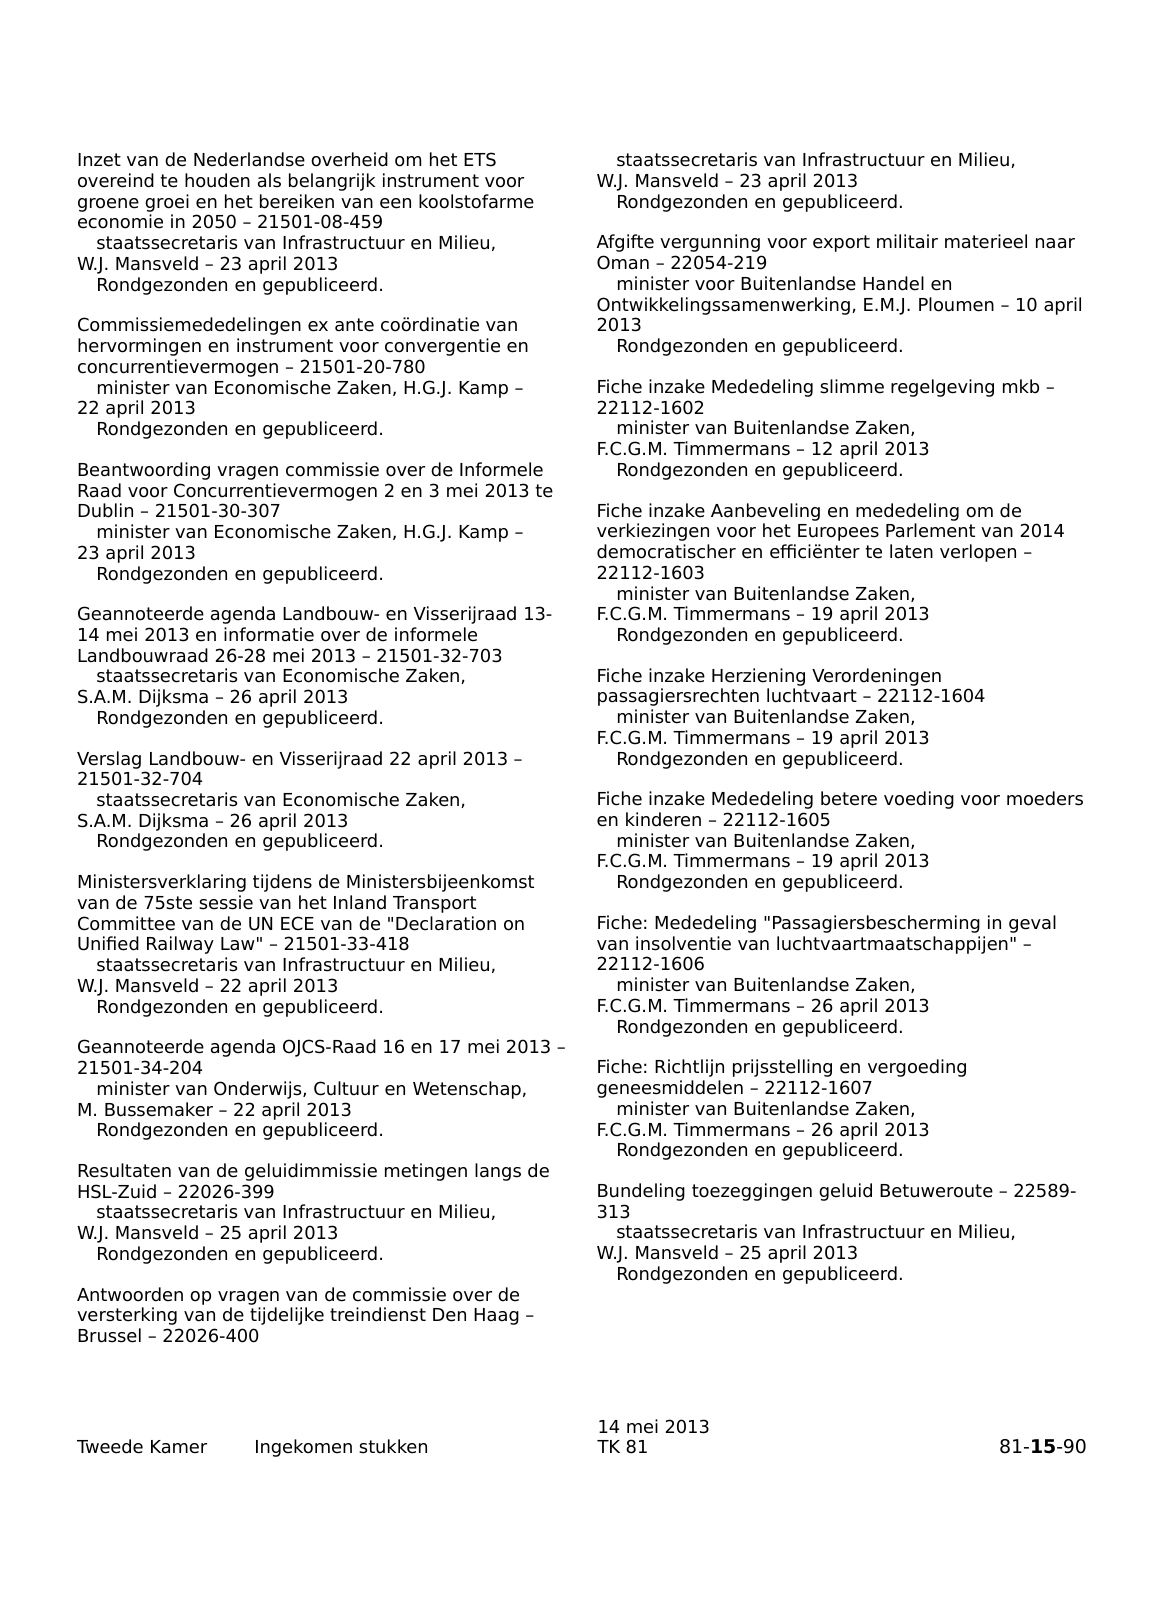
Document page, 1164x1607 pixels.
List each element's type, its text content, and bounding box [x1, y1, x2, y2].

text Commissiemededelingen ex ante coördinatie van hervormingen en instrument voor convergentie en concurrentievermogen – 21501-20-780 [77, 315, 567, 377]
text Rondgezonden en gepubliceerd. [77, 996, 567, 1017]
text Rondgezonden en gepubliceerd. [596, 336, 1087, 357]
text Rondgezonden en gepubliceerd. [77, 1120, 567, 1141]
text Rondgezonden en gepubliceerd. [77, 708, 567, 728]
text Rondgezonden en gepubliceerd. [77, 563, 567, 584]
text minister van Buitenlandse Zaken, F.C.G.M. Timmermans – 26 april 2013 [596, 1099, 1087, 1140]
text minister van Economische Zaken, H.G.J. Kamp – 23 april 2013 [77, 522, 567, 563]
text staatssecretaris van Economische Zaken, S.A.M. Dijksma – 26 april 2013 [77, 666, 567, 708]
text staatssecretaris van Economische Zaken, S.A.M. Dijksma – 26 april 2013 [77, 790, 567, 831]
text Bundeling toezeggingen geluid Betuweroute – 22589-313 [596, 1181, 1087, 1222]
text Geannoteerde agenda Landbouw- en Visserijraad 13-14 mei 2013 en informatie over de informele Landbouwraad 26-28 mei 2013 – 21501-32-703 [77, 604, 567, 666]
text Antwoorden op vragen van de commissie over de versterking van de tijdelijke treindienst Den Haag – Brussel – 22026-400 [77, 1284, 567, 1347]
text minister van Buitenlandse Zaken, F.C.G.M. Timmermans – 12 april 2013 [596, 418, 1087, 460]
text Rondgezonden en gepubliceerd. [77, 1244, 567, 1264]
text minister van Onderwijs, Cultuur en Wetenschap, M. Bussemaker – 22 april 2013 [77, 1079, 567, 1120]
text Rondgezonden en gepubliceerd. [596, 1140, 1087, 1161]
text minister van Economische Zaken, H.G.J. Kamp – 22 april 2013 [77, 377, 567, 419]
text Fiche inzake Herziening Verordeningen passagiersrechten luchtvaart – 22112-1604 [596, 666, 1087, 707]
text minister van Buitenlandse Zaken, F.C.G.M. Timmermans – 19 april 2013 [596, 831, 1087, 872]
text Rondgezonden en gepubliceerd. [596, 1016, 1087, 1037]
text minister van Buitenlandse Zaken, F.C.G.M. Timmermans – 19 april 2013 [596, 707, 1087, 748]
text Rondgezonden en gepubliceerd. [596, 460, 1087, 480]
text Rondgezonden en gepubliceerd. [77, 274, 567, 295]
text Verslag Landbouw- en Visserijraad 22 april 2013 – 21501-32-704 [77, 748, 567, 790]
text Beantwoording vragen commissie over de Informele Raad voor Concurrentievermogen 2 en 3 mei 2013 te Dublin – 21501-30-307 [77, 460, 567, 522]
text Inzet van de Nederlandse overheid om het ETS overeind te houden als belangrijk instrument voor groene groei en het bereiken van een koolstofarme economie in 2050 – 21501-08-459 [77, 150, 567, 233]
text minister van Buitenlandse Zaken, F.C.G.M. Timmermans – 19 april 2013 [596, 583, 1087, 625]
text staatssecretaris van Infrastructuur en Milieu, W.J. Mansveld – 22 april 2013 [77, 955, 567, 996]
text Rondgezonden en gepubliceerd. [596, 192, 1087, 212]
text Rondgezonden en gepubliceerd. [596, 872, 1087, 893]
text Rondgezonden en gepubliceerd. [77, 419, 567, 440]
text minister van Buitenlandse Zaken, F.C.G.M. Timmermans – 26 april 2013 [596, 975, 1087, 1016]
text Afgifte vergunning voor export militair materieel naar Oman – 22054-219 [596, 232, 1087, 274]
text staatssecretaris van Infrastructuur en Milieu, W.J. Mansveld – 23 april 2013 [77, 233, 567, 274]
text Rondgezonden en gepubliceerd. [596, 1264, 1087, 1284]
text staatssecretaris van Infrastructuur en Milieu, W.J. Mansveld – 25 april 2013 [596, 1222, 1087, 1264]
text Rondgezonden en gepubliceerd. [77, 831, 567, 852]
text Rondgezonden en gepubliceerd. [596, 748, 1087, 769]
text Rondgezonden en gepubliceerd. [596, 625, 1087, 646]
text minister voor Buitenlandse Handel en Ontwikkelingssamenwerking, E.M.J. Ploumen – 10 april 2013 [596, 274, 1087, 336]
text Fiche: Mededeling "Passagiersbescherming in geval van insolventie van luchtvaartmaatschappijen" – 22112-1606 [596, 913, 1087, 975]
text Resultaten van de geluidimmissie metingen langs de HSL-Zuid – 22026-399 [77, 1161, 567, 1202]
text staatssecretaris van Infrastructuur en Milieu, W.J. Mansveld – 25 april 2013 [77, 1202, 567, 1244]
text Fiche: Richtlijn prijsstelling en vergoeding geneesmiddelen – 22112-1607 [596, 1057, 1087, 1099]
text Fiche inzake Aanbeveling en mededeling om de verkiezingen voor het Europees Parlement van 2014 democratischer en efficiënter te laten verlopen – 22112-1603 [596, 500, 1087, 583]
text Ministersverklaring tijdens de Ministersbijeenkomst van de 75ste sessie van het Inland Transport Committee van de UN ECE van de "Declaration on Unified Railway Law" – 21501-33-418 [77, 872, 567, 955]
text staatssecretaris van Infrastructuur en Milieu, W.J. Mansveld – 23 april 2013 [596, 150, 1087, 192]
text Fiche inzake Mededeling betere voeding voor moeders en kinderen – 22112-1605 [596, 789, 1087, 831]
text Fiche inzake Mededeling slimme regelgeving mkb – 22112-1602 [596, 377, 1087, 418]
text Geannoteerde agenda OJCS-Raad 16 en 17 mei 2013 – 21501-34-204 [77, 1037, 567, 1079]
